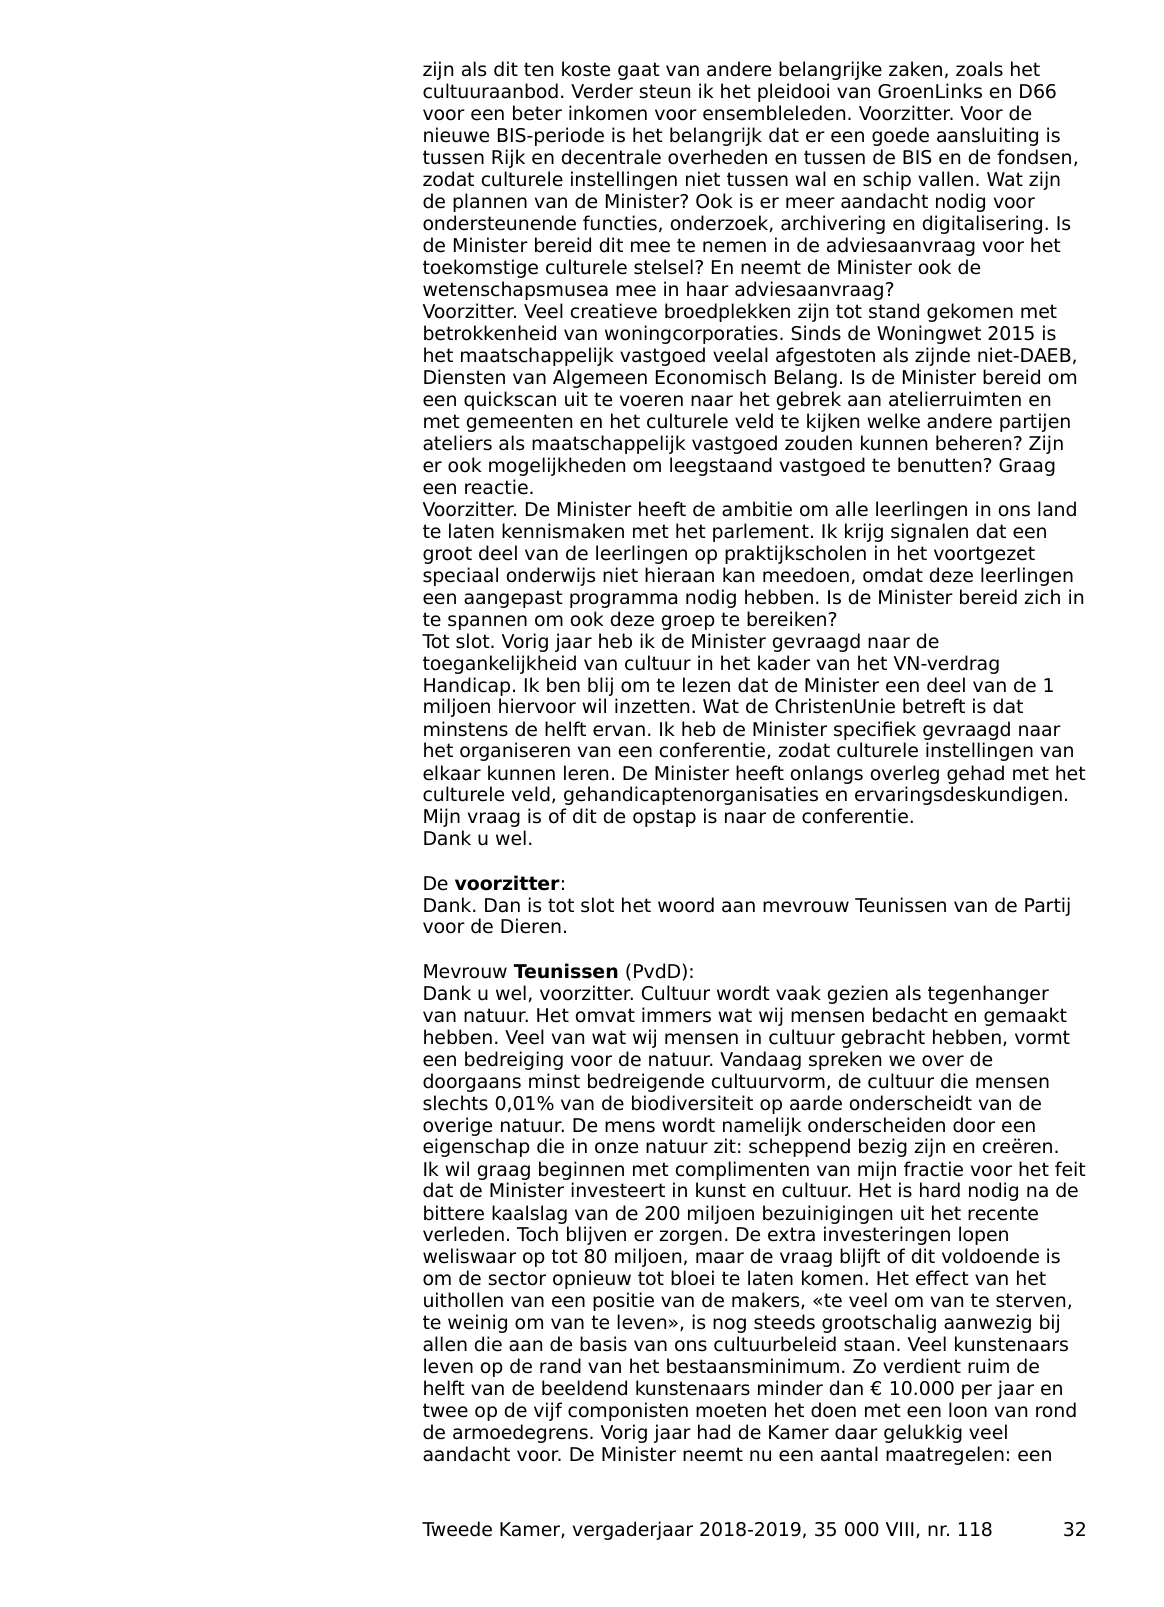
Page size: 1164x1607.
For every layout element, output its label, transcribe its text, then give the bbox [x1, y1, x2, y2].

text Voorzitter. De Minister heeft de ambitie om alle leerlingen in ons land te laten kennismaken met het parlement. Ik krijg signalen dat een groot deel van de leerlingen op praktijkscholen in het voortgezet speciaal onderwijs niet hieraan kan meedoen, omdat deze leerlingen een aangepast programma nodig hebben. Is de Minister bereid zich in te spannen om ook deze groep te bereiken? [422, 499, 1087, 631]
text zijn als dit ten koste gaat van andere belangrijke zaken, zoals het cultuuraanbod. Verder steun ik het pleidooi van GroenLinks en D66 voor een beter inkomen voor ensembleleden. Voorzitter. Voor de nieuwe BIS-periode is het belangrijk dat er een goede aansluiting is tussen Rijk en decentrale overheden en tussen de BIS en de fondsen, zodat culturele instellingen niet tussen wal en schip vallen. Wat zijn de plannen van de Minister? Ook is er meer aandacht nodig voor ondersteunende functies, onderzoek, archivering en digitalisering. Is de Minister bereid dit mee te nemen in de adviesaanvraag voor het toekomstige culturele stelsel? En neemt de Minister ook de wetenschapsmusea mee in haar adviesaanvraag? [422, 59, 1087, 301]
text Voorzitter. Veel creatieve broedplekken zijn tot stand gekomen met betrokkenheid van woningcorporaties. Sinds de Woningwet 2015 is het maatschappelijk vastgoed veelal afgestoten als zijnde niet-DAEB, Diensten van Algemeen Economisch Belang. Is de Minister bereid om een quickscan uit te voeren naar het gebrek aan atelierruimten en met gemeenten en het culturele veld te kijken welke andere partijen ateliers als maatschappelijk vastgoed zouden kunnen beheren? Zijn er ook mogelijkheden om leegstaand vastgoed te benutten? Graag een reactie. [422, 301, 1087, 499]
text Tot slot. Vorig jaar heb ik de Minister gevraagd naar de toegankelijkheid van cultuur in het kader van het VN-verdrag Handicap. Ik ben blij om te lezen dat de Minister een deel van de 1 miljoen hiervoor wil inzetten. Wat de ChristenUnie betreft is dat minstens de helft ervan. Ik heb de Minister specifiek gevraagd naar het organiseren van een conferentie, zodat culturele instellingen van elkaar kunnen leren. De Minister heeft onlangs overleg gehad met het culturele veld, gehandicaptenorganisaties en ervaringsdeskundigen. Mijn vraag is of dit de opstap is naar de conferentie. [422, 631, 1087, 828]
text Dank u wel. [422, 828, 1087, 850]
text De voorzitter: [422, 872, 1087, 894]
text Dank. Dan is tot slot het woord aan mevrouw Teunissen van de Partij voor de Dieren. [422, 894, 1087, 938]
text Mevrouw Teunissen (PvdD): [422, 961, 1087, 983]
text Ik wil graag beginnen met complimenten van mijn fractie voor het feit dat de Minister investeert in kunst en cultuur. Het is hard nodig na de bittere kaalslag van de 200 miljoen bezuinigingen uit het recente verleden. Toch blijven er zorgen. De extra investeringen lopen weliswaar op tot 80 miljoen, maar de vraag blijft of dit voldoende is om de sector opnieuw tot bloei te laten komen. Het effect van het uithollen van een positie van de makers, «te veel om van te sterven, te weinig om van te leven», is nog steeds grootschalig aanwezig bij allen die aan de basis van ons cultuurbeleid staan. Veel kunstenaars leven op de rand van het bestaansminimum. Zo verdient ruim de helft van de beeldend kunstenaars minder dan € 10.000 per jaar en twee op de vijf componisten moeten het doen met een loon van rond de armoedegrens. Vorig jaar had de Kamer daar gelukkig veel aandacht voor. De Minister neemt nu een aantal maatregelen: een [422, 1158, 1087, 1466]
text Dank u wel, voorzitter. Cultuur wordt vaak gezien als tegenhanger van natuur. Het omvat immers wat wij mensen bedacht en gemaakt hebben. Veel van wat wij mensen in cultuur gebracht hebben, vormt een bedreiging voor de natuur. Vandaag spreken we over de doorgaans minst bedreigende cultuurvorm, de cultuur die mensen slechts 0,01% van de biodiversiteit op aarde onderscheidt van de overige natuur. De mens wordt namelijk onderscheiden door een eigenschap die in onze natuur zit: scheppend bezig zijn en creëren. [422, 983, 1087, 1158]
